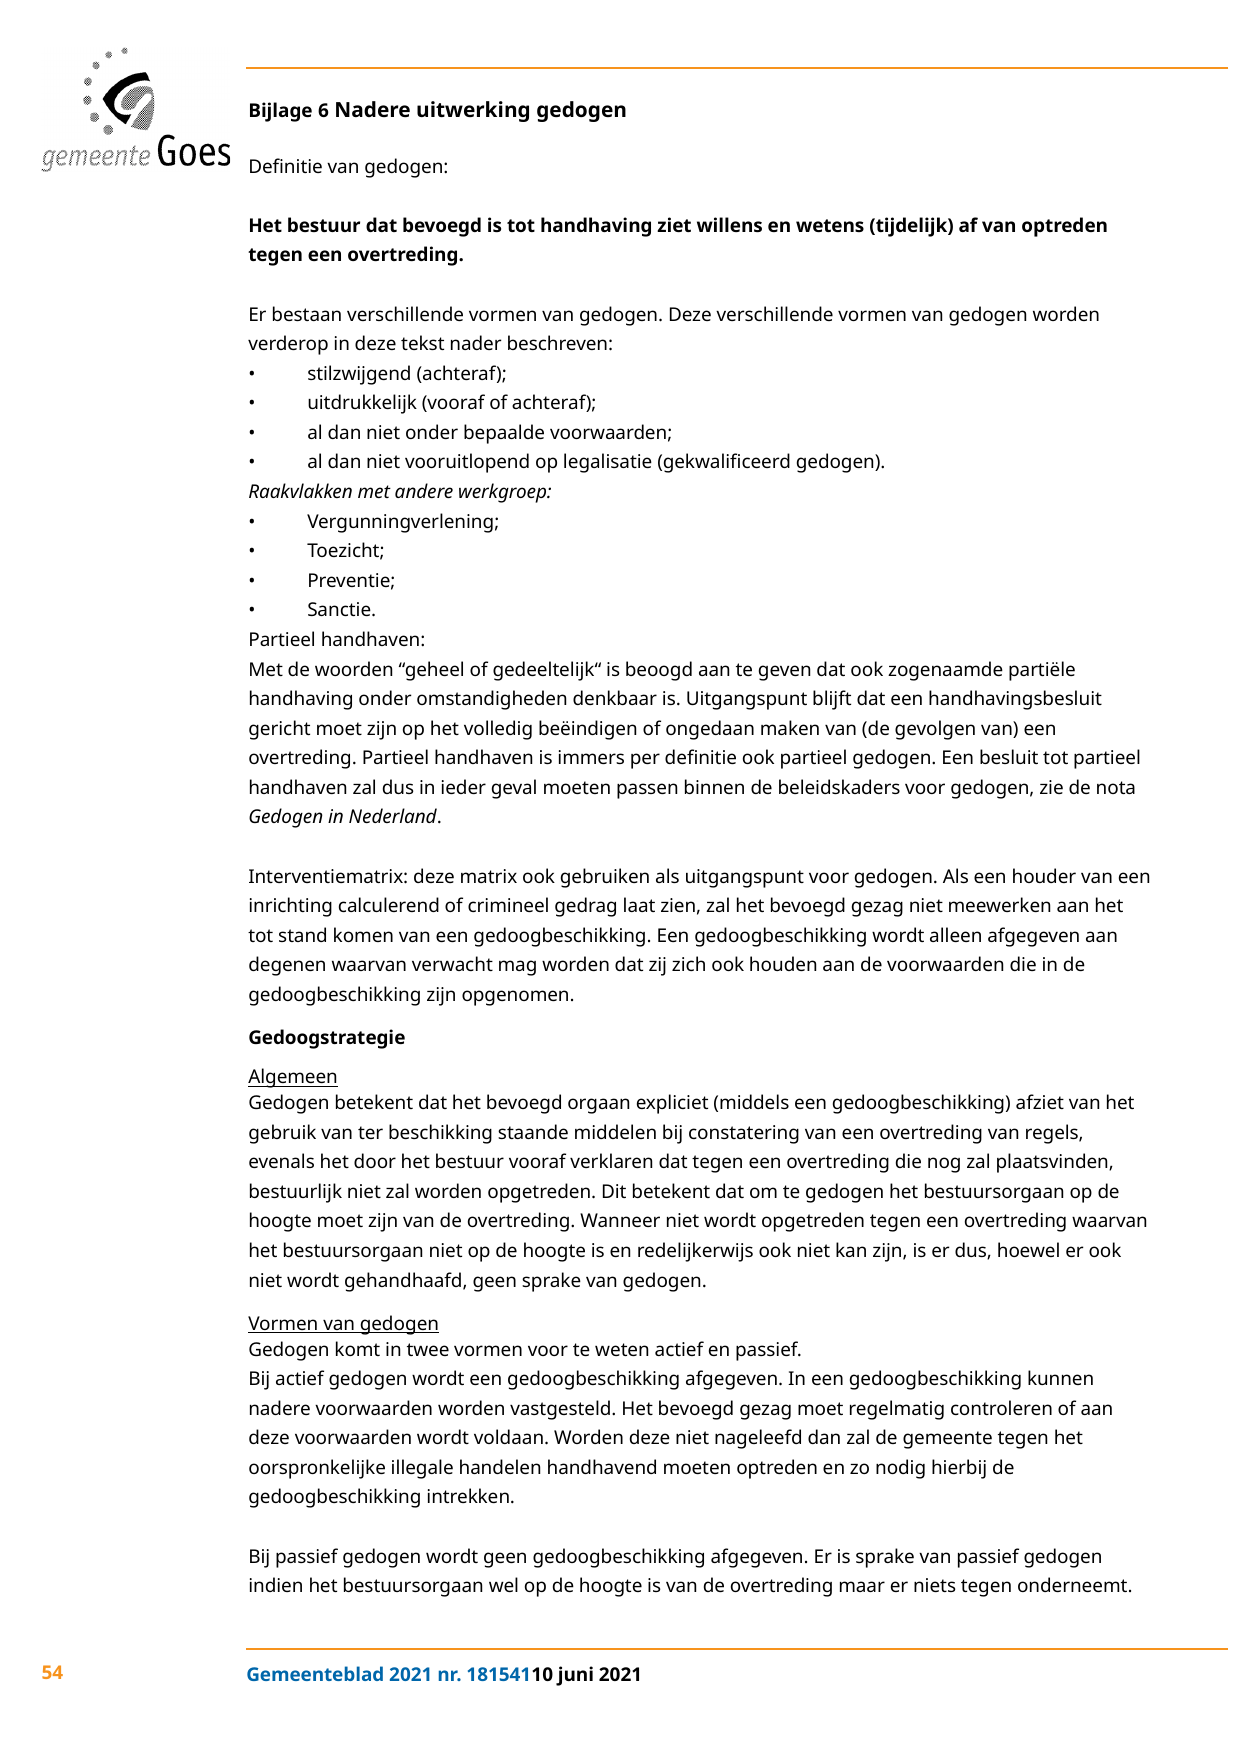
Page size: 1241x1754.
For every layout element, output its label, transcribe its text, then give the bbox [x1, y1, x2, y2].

text Met de woorden “geheel of gedeeltelijk“ is beoogd aan te geven dat ook zogenaamde partiële handhaving onder omstandigheden denkbaar is. Uitgangspunt blijft dat een handhavingsbesluit gericht moet zijn op het volledig beëindigen of ongedaan maken van (de gevolgen van) een overtreding. Partieel handhaven is immers per definitie ook partieel gedogen. Een besluit tot partieel handhaven zal dus in ieder geval moeten passen binnen de beleidskaders voor gedogen, zie de nota Gedogen in Nederland. [248, 656, 1152, 829]
text Interventiematrix: deze matrix ook gebruiken als uitgangspunt voor gedogen. Als een houder van een inrichting calculerend of crimineel gedrag laat zien, zal het bevoegd gezag niet meewerken aan het tot stand komen van een gedoogbeschikking. Een gedoogbeschikking wordt alleen afgegeven aan degenen waarvan verwacht mag worden dat zij zich ook houden aan de voorwaarden die in de gedoogbeschikking zijn opgenomen. [248, 863, 1152, 1007]
text Gedoogstrategie [248, 1024, 1152, 1050]
list al dan niet vooruitlopend op legalisatie (gekwalificeerd gedogen). [248, 449, 1152, 474]
text Raakvlakken met andere werkgroep: [248, 478, 1152, 504]
text Bij actief gedogen wordt een gedoogbeschikking afgegeven. In een gedoogbeschikking kunnen nadere voorwaarden worden vastgesteld. Het bevoegd gezag moet regelmatig controleren of aan deze voorwaarden wordt voldaan. Worden deze niet nageleefd dan zal de gemeente tegen het oorspronkelijke illegale handelen handhavend moeten optreden en zo nodig hierbij de gedoogbeschikking intrekken. [248, 1365, 1152, 1509]
list Sanctie. [248, 597, 1152, 622]
text Vormen van gedogen [248, 1310, 1152, 1336]
text Het bestuur dat bevoegd is tot handhaving ziet willens en wetens (tijdelijk) af van optreden tegen een overtreding. [248, 212, 1152, 267]
text Partieel handhaven: [248, 626, 1152, 652]
text Er bestaan verschillende vormen van gedogen. Deze verschillende vormen van gedogen worden verderop in deze tekst nader beschreven: [248, 301, 1152, 356]
list al dan niet onder bepaalde voorwaarden; [248, 419, 1152, 445]
text Bijlage 6 Nadere uitwerking gedogen [248, 95, 1152, 123]
list Toezicht; [248, 537, 1152, 563]
list stilzwijgend (achteraf); [248, 360, 1152, 386]
text Bij passief gedogen wordt geen gedoogbeschikking afgegeven. Er is sprake van passief gedogen indien het bestuursorgaan wel op de hoogte is van de overtreding maar er niets tegen onderneemt. [248, 1543, 1152, 1598]
text Gedogen komt in twee vormen voor te weten actief en passief. [248, 1336, 1152, 1361]
text Definitie van gedogen: [248, 153, 1152, 179]
picture [41, 47, 231, 172]
list uitdrukkelijk (vooraf of achteraf); [248, 389, 1152, 415]
text Algemeen [248, 1064, 1152, 1089]
text Gedogen betekent dat het bevoegd orgaan expliciet (middels een gedoogbeschikking) afziet van het gebruik van ter beschikking staande middelen bij constatering van een overtreding van regels, evenals het door het bestuur vooraf verklaren dat tegen een overtreding die nog zal plaatsvinden, bestuurlijk niet zal worden opgetreden. Dit betekent dat om te gedogen het bestuursorgaan op de hoogte moet zijn van de overtreding. Wanneer niet wordt opgetreden tegen een overtreding waarvan het bestuursorgaan niet op de hoogte is en redelijkerwijs ook niet kan zijn, is er dus, hoewel er ook niet wordt gehandhaafd, geen sprake van gedogen. [248, 1089, 1152, 1293]
list Preventie; [248, 567, 1152, 593]
list Vergunningverlening; [248, 508, 1152, 534]
